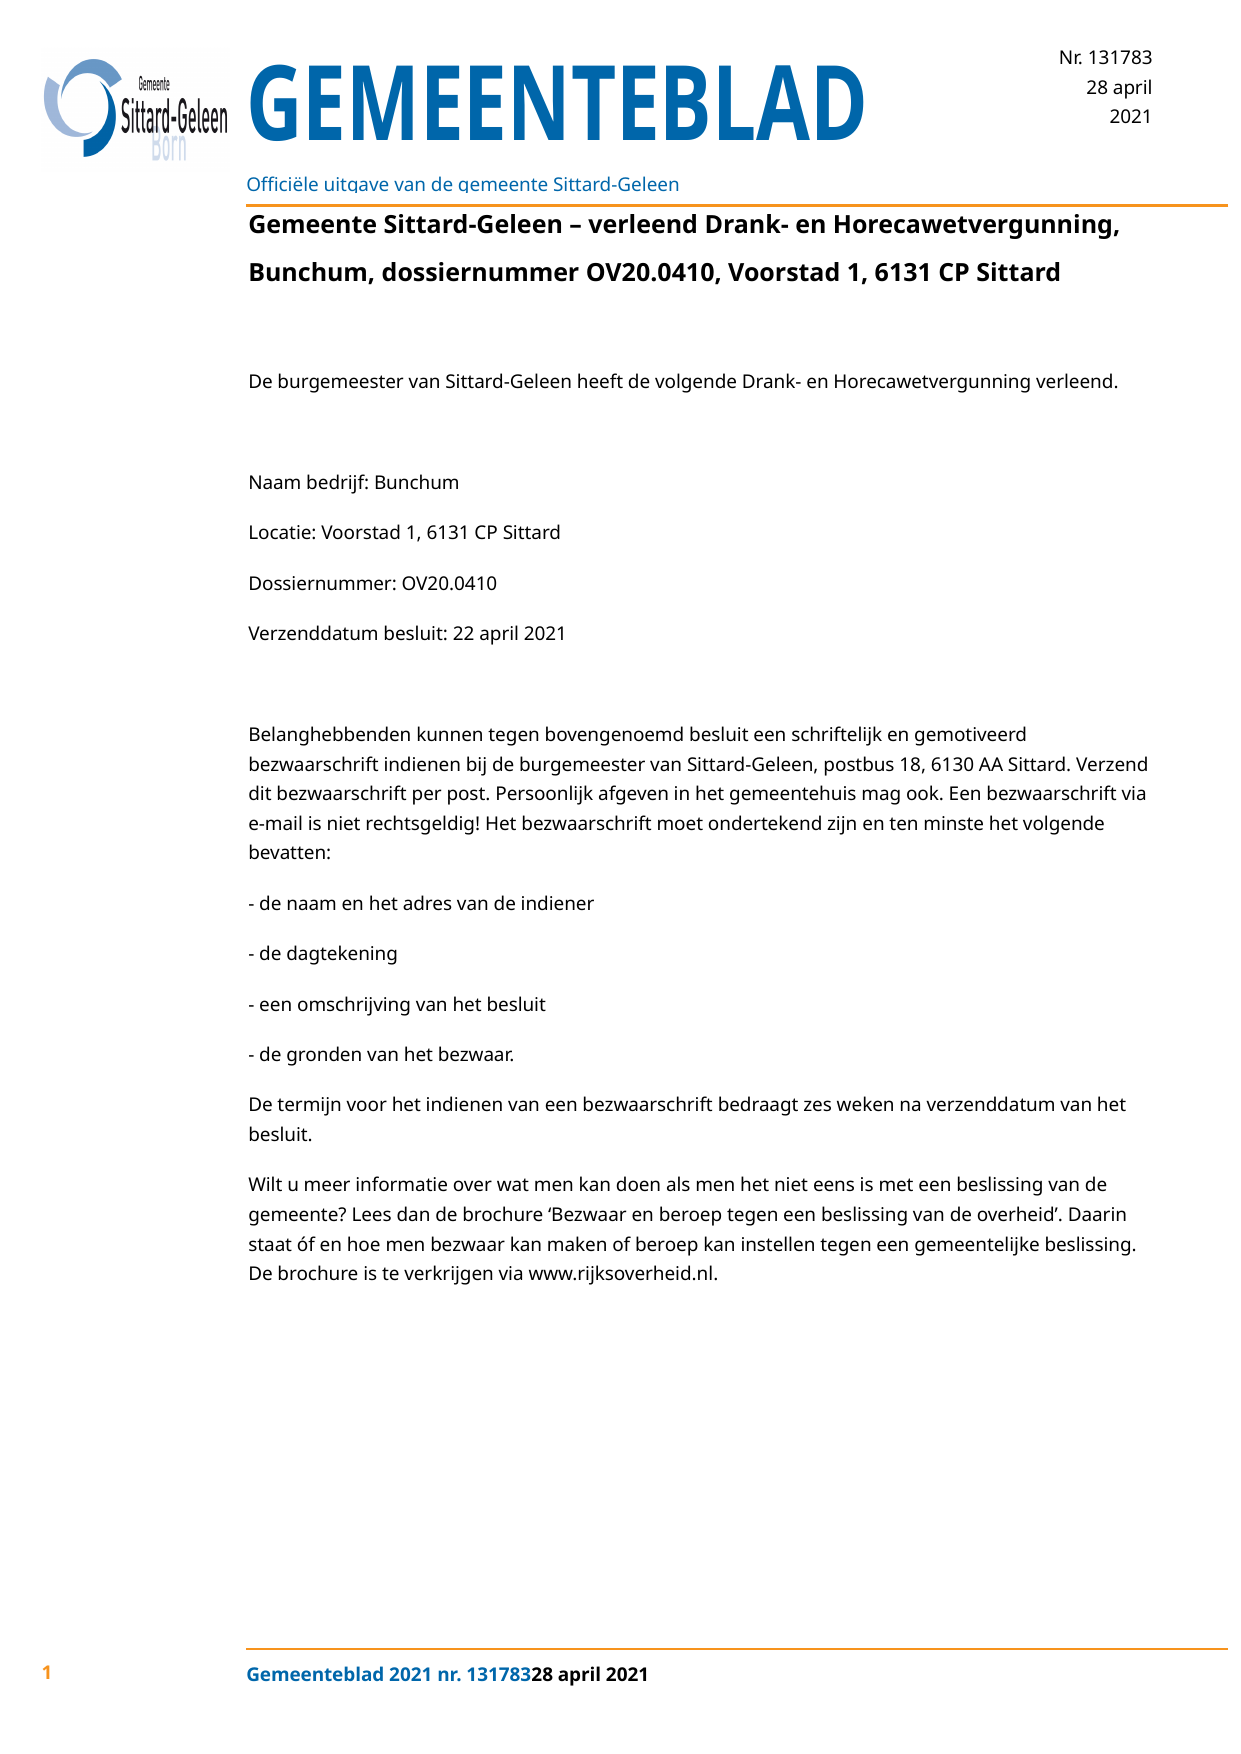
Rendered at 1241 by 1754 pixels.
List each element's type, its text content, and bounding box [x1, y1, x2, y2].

text Naam bedrijf: Bunchum [248, 469, 1152, 495]
text - de naam en het adres van de indiener [248, 890, 1152, 916]
text Dossiernummer: OV20.0410 [248, 570, 1152, 596]
text - de gronden van het bezwaar. [248, 1041, 1152, 1067]
text Wilt u meer informatie over wat men kan doen als men het niet eens is met een beslissing van de gemeente? Lees dan de brochure ‘Bezwaar en beroep tegen een beslissing van de overheid’. Daarin staat óf en hoe men bezwaar kan maken of beroep kan instellen tegen een gemeentelijke beslissing. De brochure is te verkrijgen via www.rijksoverheid.nl. [248, 1172, 1152, 1286]
text Belanghebbenden kunnen tegen bovengenoemd besluit een schriftelijk en gemotiveerd bezwaarschrift indienen bij de burgemeester van Sittard-Geleen, postbus 18, 6130 AA Sittard. Verzend dit bezwaarschrift per post. Persoonlijk afgeven in het gemeentehuis mag ook. Een bezwaarschrift via e-mail is niet rechtsgeldig! Het bezwaarschrift moet ondertekend zijn en ten minste het volgende bevatten: [248, 721, 1152, 865]
text De termijn voor het indienen van een bezwaarschrift bedraagt zes weken na verzenddatum van het besluit. [248, 1092, 1152, 1147]
text Locatie: Voorstad 1, 6131 CP Sittard [248, 519, 1152, 545]
text - de dagtekening [248, 940, 1152, 966]
picture [41, 47, 231, 172]
text - een omschrijving van het besluit [248, 991, 1152, 1017]
text De burgemeester van Sittard-Geleen heeft de volgende Drank- en Horecawetvergunning verleend. [248, 368, 1152, 394]
text Gemeente Sittard-Geleen – verleend Drank- en Horecawetvergunning, Bunchum, dossiernummer OV20.0410, Voorstad 1, 6131 CP Sittard [248, 207, 1152, 288]
text Verzenddatum besluit: 22 april 2021 [248, 620, 1152, 646]
